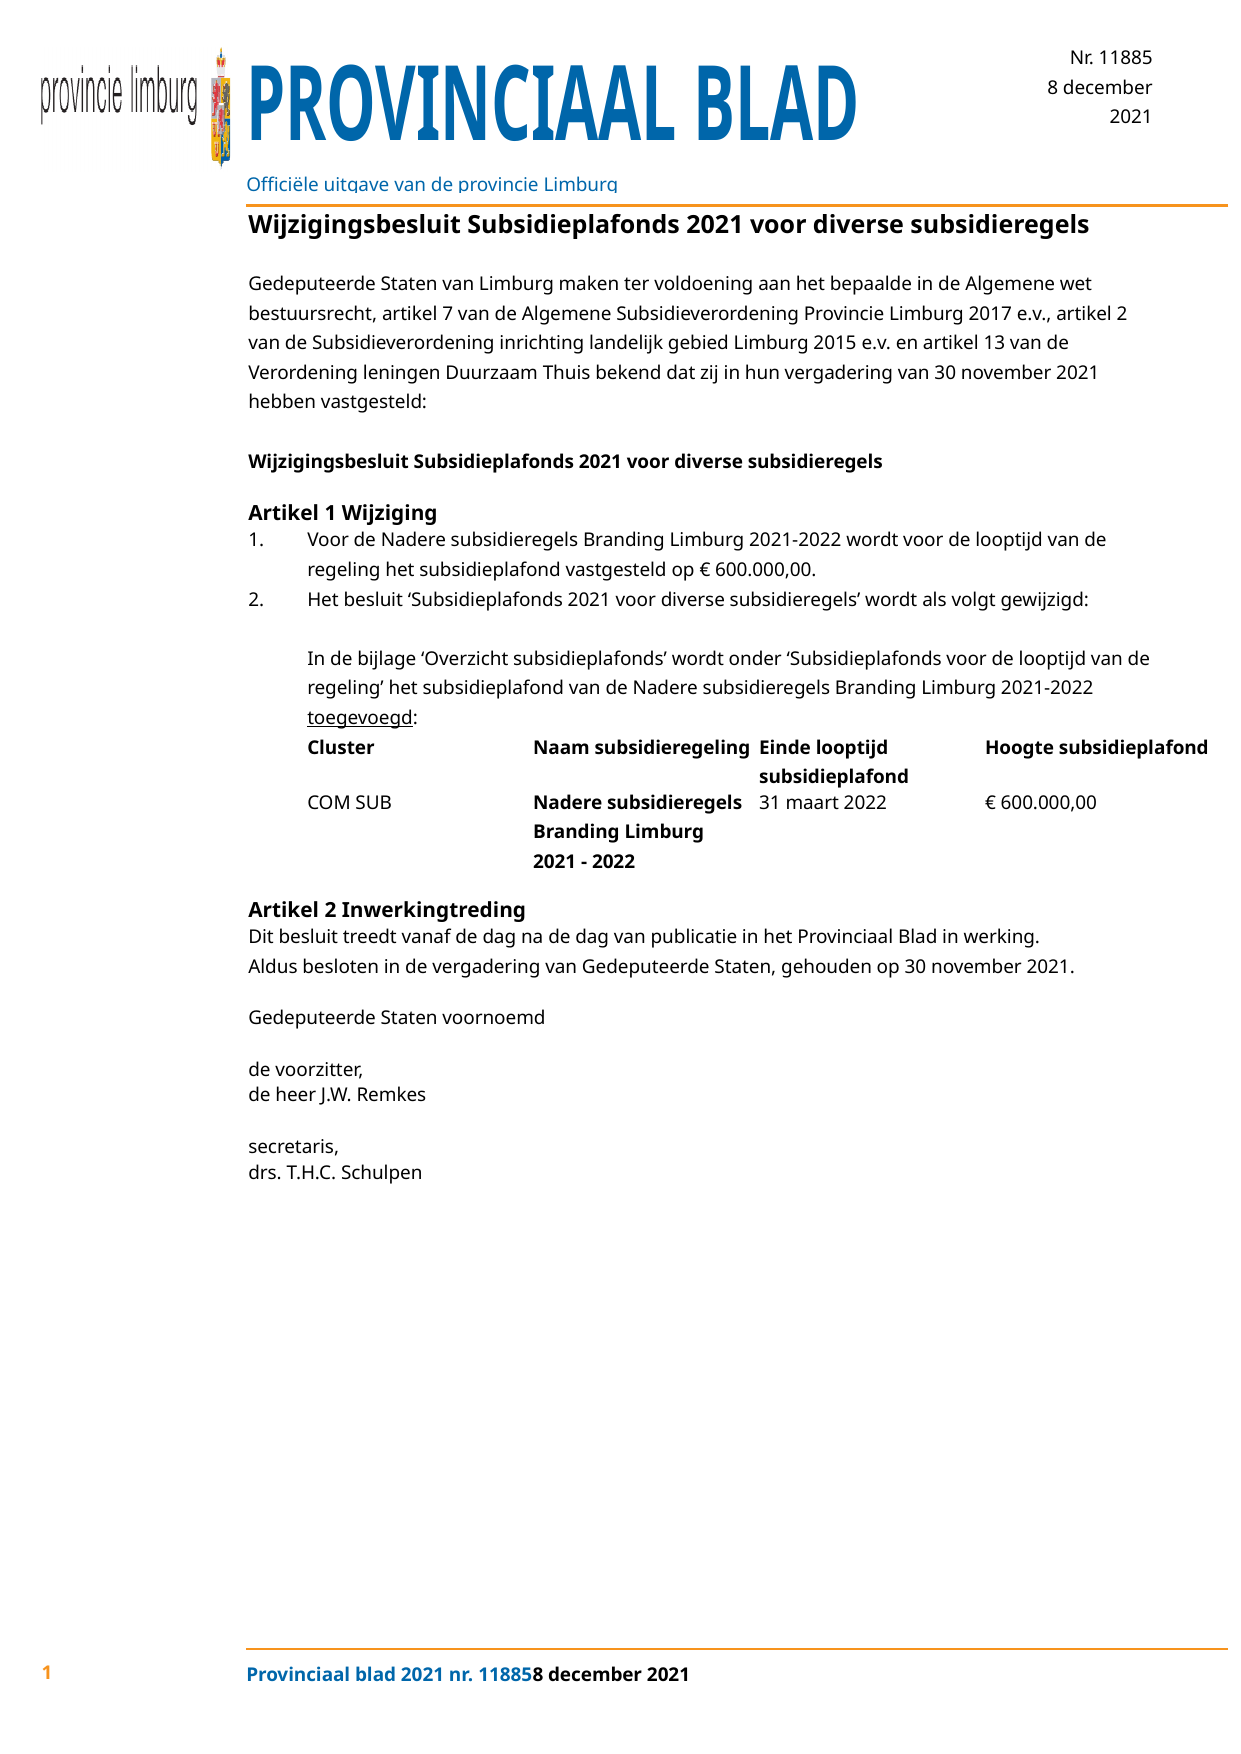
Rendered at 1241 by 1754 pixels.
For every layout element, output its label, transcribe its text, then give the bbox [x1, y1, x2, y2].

table_cell Nadere subsidieregels Branding Limburg 2021 - 2022 [533, 789, 759, 874]
text Gedeputeerde Staten voornoemd [248, 1004, 1152, 1030]
text de voorzitter, [248, 1056, 1152, 1082]
table_header Cluster [307, 734, 533, 789]
table_cell 31 maart 2022 [759, 789, 985, 874]
list Voor de Nadere subsidieregels Branding Limburg 2021-2022 wordt voor de looptijd van de regeling het subsidieplafond vastgesteld op € 600.000,00. [248, 527, 1152, 582]
text secretaris, [248, 1133, 1152, 1159]
list Het besluit ‘Subsidieplafonds 2021 voor diverse subsidieregels’ wordt als volgt gewijzigd: [248, 586, 1152, 612]
table_cell COM SUB [307, 789, 533, 874]
text de heer J.W. Remkes [248, 1082, 1152, 1107]
table_header Naam subsidieregeling [533, 734, 759, 789]
text Artikel 2 Inwerkingtreding [248, 895, 1152, 923]
text Artikel 1 Wijziging [248, 498, 1152, 527]
table_header Hoogte subsidieplafond [985, 734, 1211, 789]
text drs. T.H.C. Schulpen [248, 1159, 1152, 1184]
text Wijzigingsbesluit Subsidieplafonds 2021 voor diverse subsidieregels [248, 207, 1152, 241]
text Aldus besloten in de vergadering van Gedeputeerde Staten, gehouden op 30 november 2021. [248, 953, 1152, 979]
picture [41, 47, 231, 172]
text Gedeputeerde Staten van Limburg maken ter voldoening aan het bepaalde in de Algemene wet bestuursrecht, artikel 7 van de Algemene Subsidieverordening Provincie Limburg 2017 e.v., artikel 2 van de Subsidieverordening inrichting landelijk gebied Limburg 2015 e.v. en artikel 13 van de Verordening leningen Duurzaam Thuis bekend dat zij in hun vergadering van 30 november 2021 hebben vastgesteld: [248, 270, 1152, 414]
text Wijzigingsbesluit Subsidieplafonds 2021 voor diverse subsidieregels [248, 448, 1152, 473]
list In de bijlage ‘Overzicht subsidieplafonds’ wordt onder ‘Subsidieplafonds voor de looptijd van de regeling’ het subsidieplafond van de Nadere subsidieregels Branding Limburg 2021-2022 toegevoegd: [248, 645, 1152, 730]
table_cell € 600.000,00 [985, 789, 1211, 874]
text Dit besluit treedt vanaf de dag na de dag van publicatie in het Provinciaal Blad in werking. [248, 923, 1152, 949]
table_header Einde looptijd subsidieplafond [759, 734, 985, 789]
